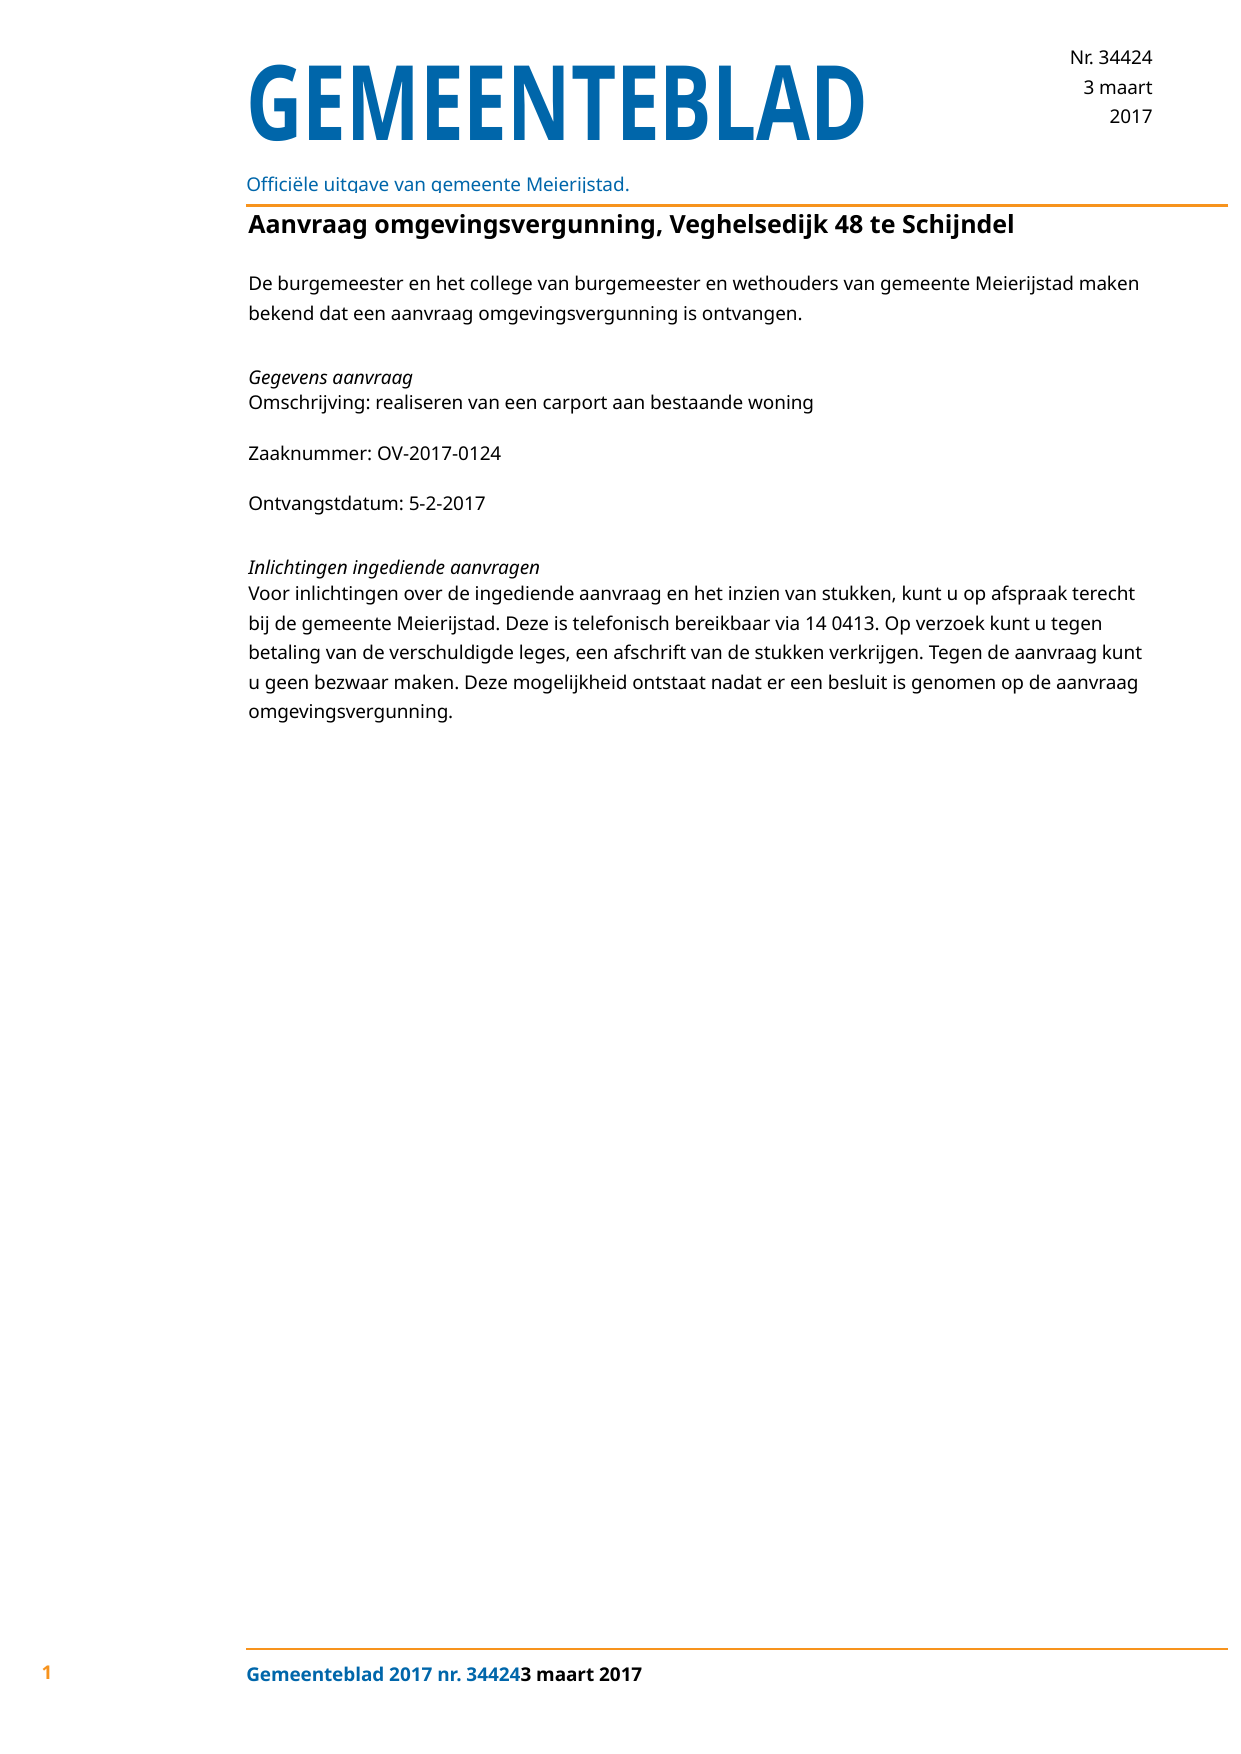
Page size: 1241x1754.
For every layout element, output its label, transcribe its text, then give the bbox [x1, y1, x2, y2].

text Gegevens aanvraag [248, 364, 1152, 389]
picture [41, 47, 231, 172]
text Inlichtingen ingediende aanvragen [248, 554, 1152, 580]
text Aanvraag omgevingsvergunning, Veghelsedijk 48 te Schijndel [248, 207, 1152, 241]
text Ontvangstdatum: 5-2-2017 [248, 490, 1152, 516]
text De burgemeester en het college van burgemeester en wethouders van gemeente Meierijstad maken bekend dat een aanvraag omgevingsvergunning is ontvangen. [248, 270, 1152, 326]
text Zaaknummer: OV-2017-0124 [248, 440, 1152, 466]
text Voor inlichtingen over de ingediende aanvraag en het inzien van stukken, kunt u op afspraak terecht bij de gemeente Meierijstad. Deze is telefonisch bereikbaar via 14 0413. Op verzoek kunt u tegen betaling van de verschuldigde leges, een afschrift van de stukken verkrijgen. Tegen de aanvraag kunt u geen bezwaar maken. Deze mogelijkheid ontstaat nadat er een besluit is genomen op de aanvraag omgevingsvergunning. [248, 580, 1152, 724]
text Omschrijving: realiseren van een carport aan bestaande woning [248, 389, 1152, 415]
